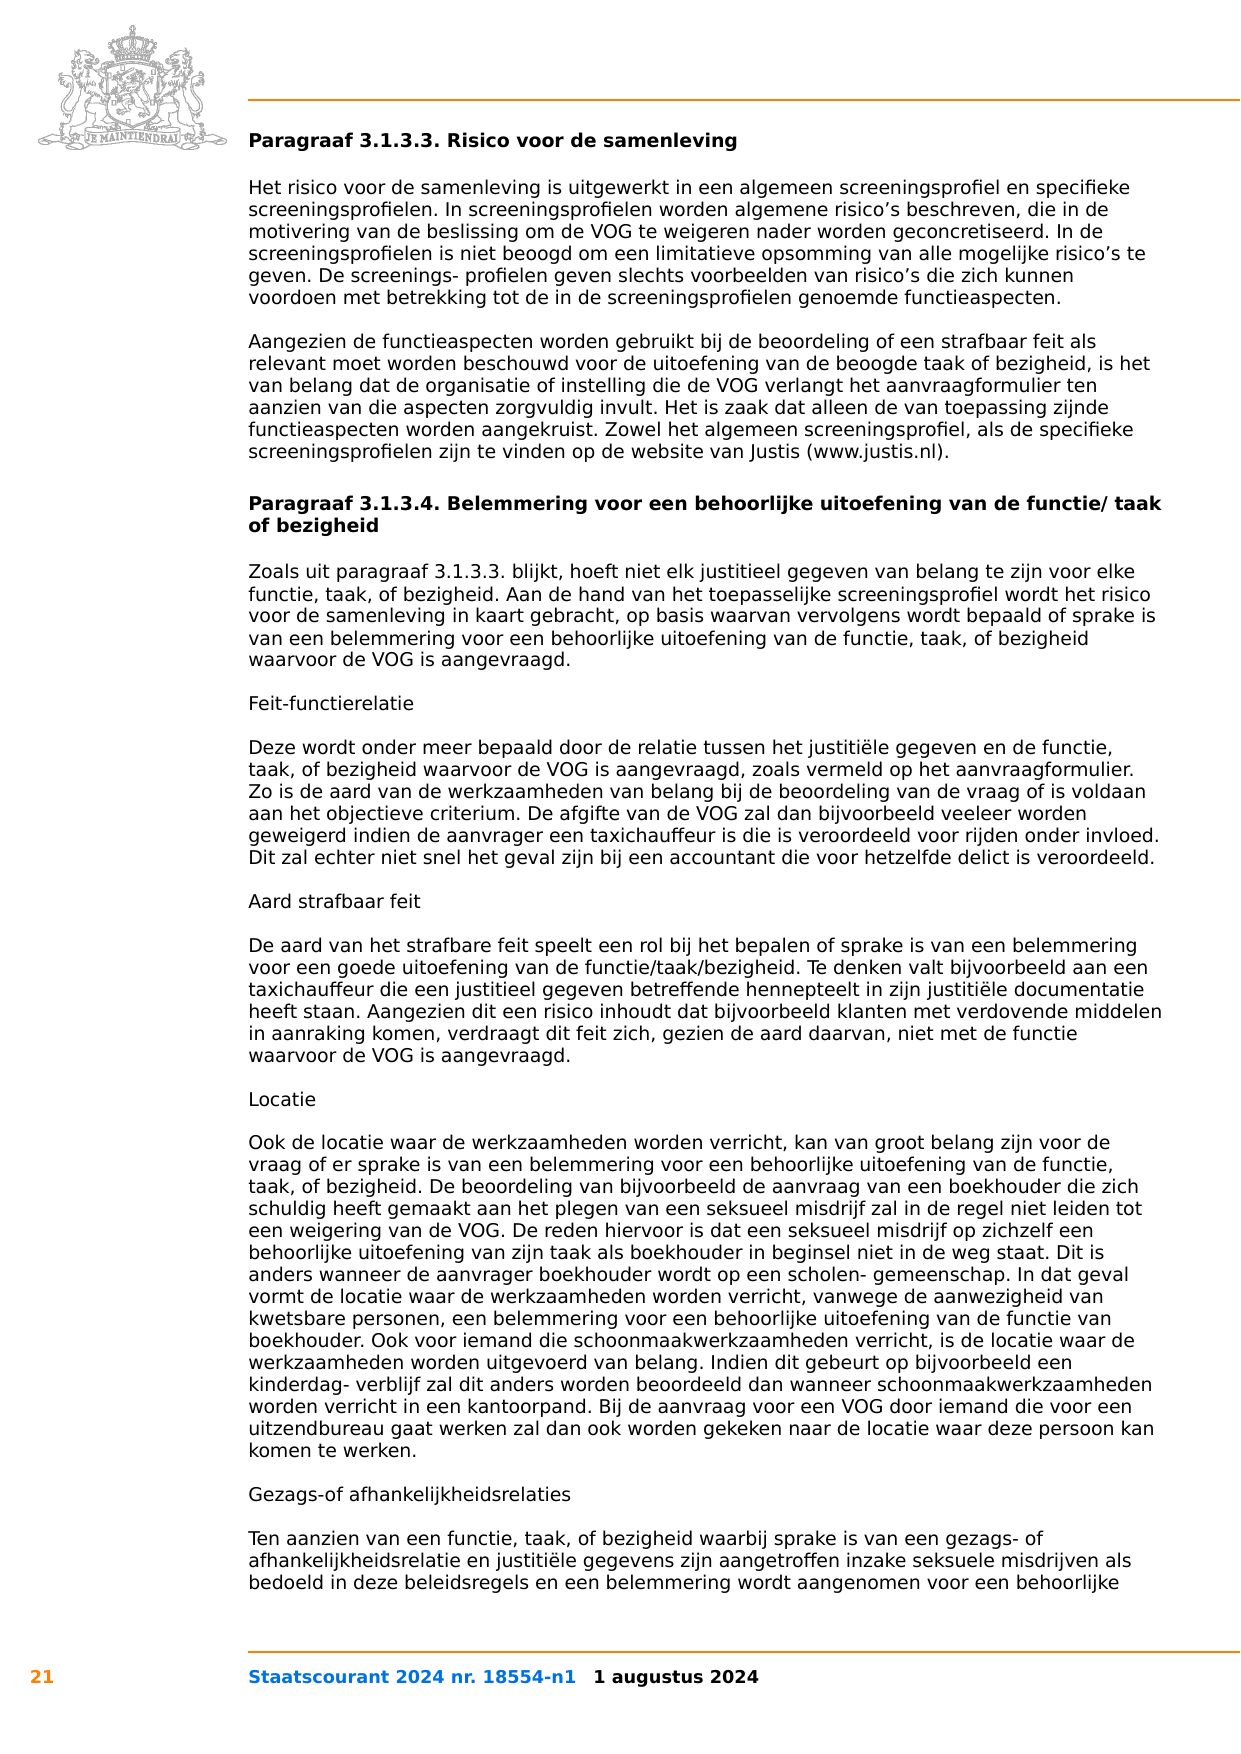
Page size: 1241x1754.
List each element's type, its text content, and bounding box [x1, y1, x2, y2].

subtitle Locatie [248, 1088, 1163, 1110]
picture [38, 25, 227, 150]
text Zoals uit paragraaf 3.1.3.3. blijkt, hoeft niet elk justitieel gegeven van belang te zijn voor elke functie, taak, of bezigheid. Aan de hand van het toepasselijke screeningsprofiel wordt het risico voor de samenleving in kaart gebracht, op basis waarvan vervolgens wordt bepaald of sprake is van een belemmering voor een behoorlijke uitoefening van de functie, taak, of bezigheid waarvoor de VOG is aangevraagd. [248, 561, 1163, 671]
subtitle Feit-functierelatie [248, 693, 1163, 715]
text Aangezien de functieaspecten worden gebruikt bij de beoordeling of een strafbaar feit als relevant moet worden beschouwd voor de uitoefening van de beoogde taak of bezigheid, is het van belang dat de organisatie of instelling die de VOG verlangt het aanvraagformulier ten aanzien van die aspecten zorgvuldig invult. Het is zaak dat alleen de van toepassing zijnde functieaspecten worden aangekruist. Zowel het algemeen screeningsprofiel, als de specifieke screeningsprofielen zijn te vinden op de website van Justis (www.justis.nl). [248, 331, 1163, 462]
text De aard van het strafbare feit speelt een rol bij het bepalen of sprake is van een belemmering voor een goede uitoefening van de functie/taak/bezigheid. Te denken valt bijvoorbeeld aan een taxichauffeur die een justitieel gegeven betreffende hennepteelt in zijn justitiële documentatie heeft staan. Aangezien dit een risico inhoudt dat bijvoorbeeld klanten met verdovende middelen in aanraking komen, verdraagt dit feit zich, gezien de aard daarvan, niet met de functie waarvoor de VOG is aangevraagd. [248, 935, 1163, 1067]
text Het risico voor de samenleving is uitgewerkt in een algemeen screeningsprofiel en specifieke screeningsprofielen. In screeningsprofielen worden algemene risico’s beschreven, die in de motivering van de beslissing om de VOG te weigeren nader worden geconcretiseerd. In de screeningsprofielen is niet beoogd om een limitatieve opsomming van alle mogelijke risico’s te geven. De screenings- profielen geven slechts voorbeelden van risico’s die zich kunnen voordoen met betrekking tot de in de screeningsprofielen genoemde functieaspecten. [248, 177, 1163, 309]
subtitle Aard strafbaar feit [248, 891, 1163, 913]
text Deze wordt onder meer bepaald door de relatie tussen het justitiële gegeven en de functie, taak, of bezigheid waarvoor de VOG is aangevraagd, zoals vermeld op het aanvraagformulier. Zo is de aard van de werkzaamheden van belang bij de beoordeling van de vraag of is voldaan aan het objectieve criterium. De afgifte van de VOG zal dan bijvoorbeeld veeleer worden geweigerd indien de aanvrager een taxichauffeur is die is veroordeeld voor rijden onder invloed. Dit zal echter niet snel het geval zijn bij een accountant die voor hetzelfde delict is veroordeeld. [248, 737, 1163, 869]
text Ook de locatie waar de werkzaamheden worden verricht, kan van groot belang zijn voor de vraag of er sprake is van een belemmering voor een behoorlijke uitoefening van de functie, taak, of bezigheid. De beoordeling van bijvoorbeeld de aanvraag van een boekhouder die zich schuldig heeft gemaakt aan het plegen van een seksueel misdrijf zal in de regel niet leiden tot een weigering van de VOG. De reden hiervoor is dat een seksueel misdrijf op zichzelf een behoorlijke uitoefening van zijn taak als boekhouder in beginsel niet in de weg staat. Dit is anders wanneer de aanvrager boekhouder wordt op een scholen- gemeenschap. In dat geval vormt de locatie waar de werkzaamheden worden verricht, vanwege de aanwezigheid van kwetsbare personen, een belemmering voor een behoorlijke uitoefening van de functie van boekhouder. Ook voor iemand die schoonmaakwerkzaamheden verricht, is de locatie waar de werkzaamheden worden uitgevoerd van belang. Indien dit gebeurt op bijvoorbeeld een kinderdag- verblijf zal dit anders worden beoordeeld dan wanneer schoonmaakwerkzaamheden worden verricht in een kantoorpand. Bij de aanvraag voor een VOG door iemand die voor een uitzendbureau gaat werken zal dan ook worden gekeken naar de locatie waar deze persoon kan komen te werken. [248, 1132, 1163, 1462]
text Ten aanzien van een functie, taak, of bezigheid waarbij sprake is van een gezags- of afhankelijkheidsrelatie en justitiële gegevens zijn aangetroffen inzake seksuele misdrijven als bedoeld in deze beleidsregels en een belemmering wordt aangenomen voor een behoorlijke [248, 1528, 1163, 1594]
subtitle Paragraaf 3.1.3.4. Belemmering voor een behoorlijke uitoefening van de functie/ taak of bezigheid [248, 492, 1163, 536]
subtitle Paragraaf 3.1.3.3. Risico voor de samenleving [248, 130, 1163, 152]
subtitle Gezags-of afhankelijkheidsrelaties [248, 1484, 1163, 1506]
